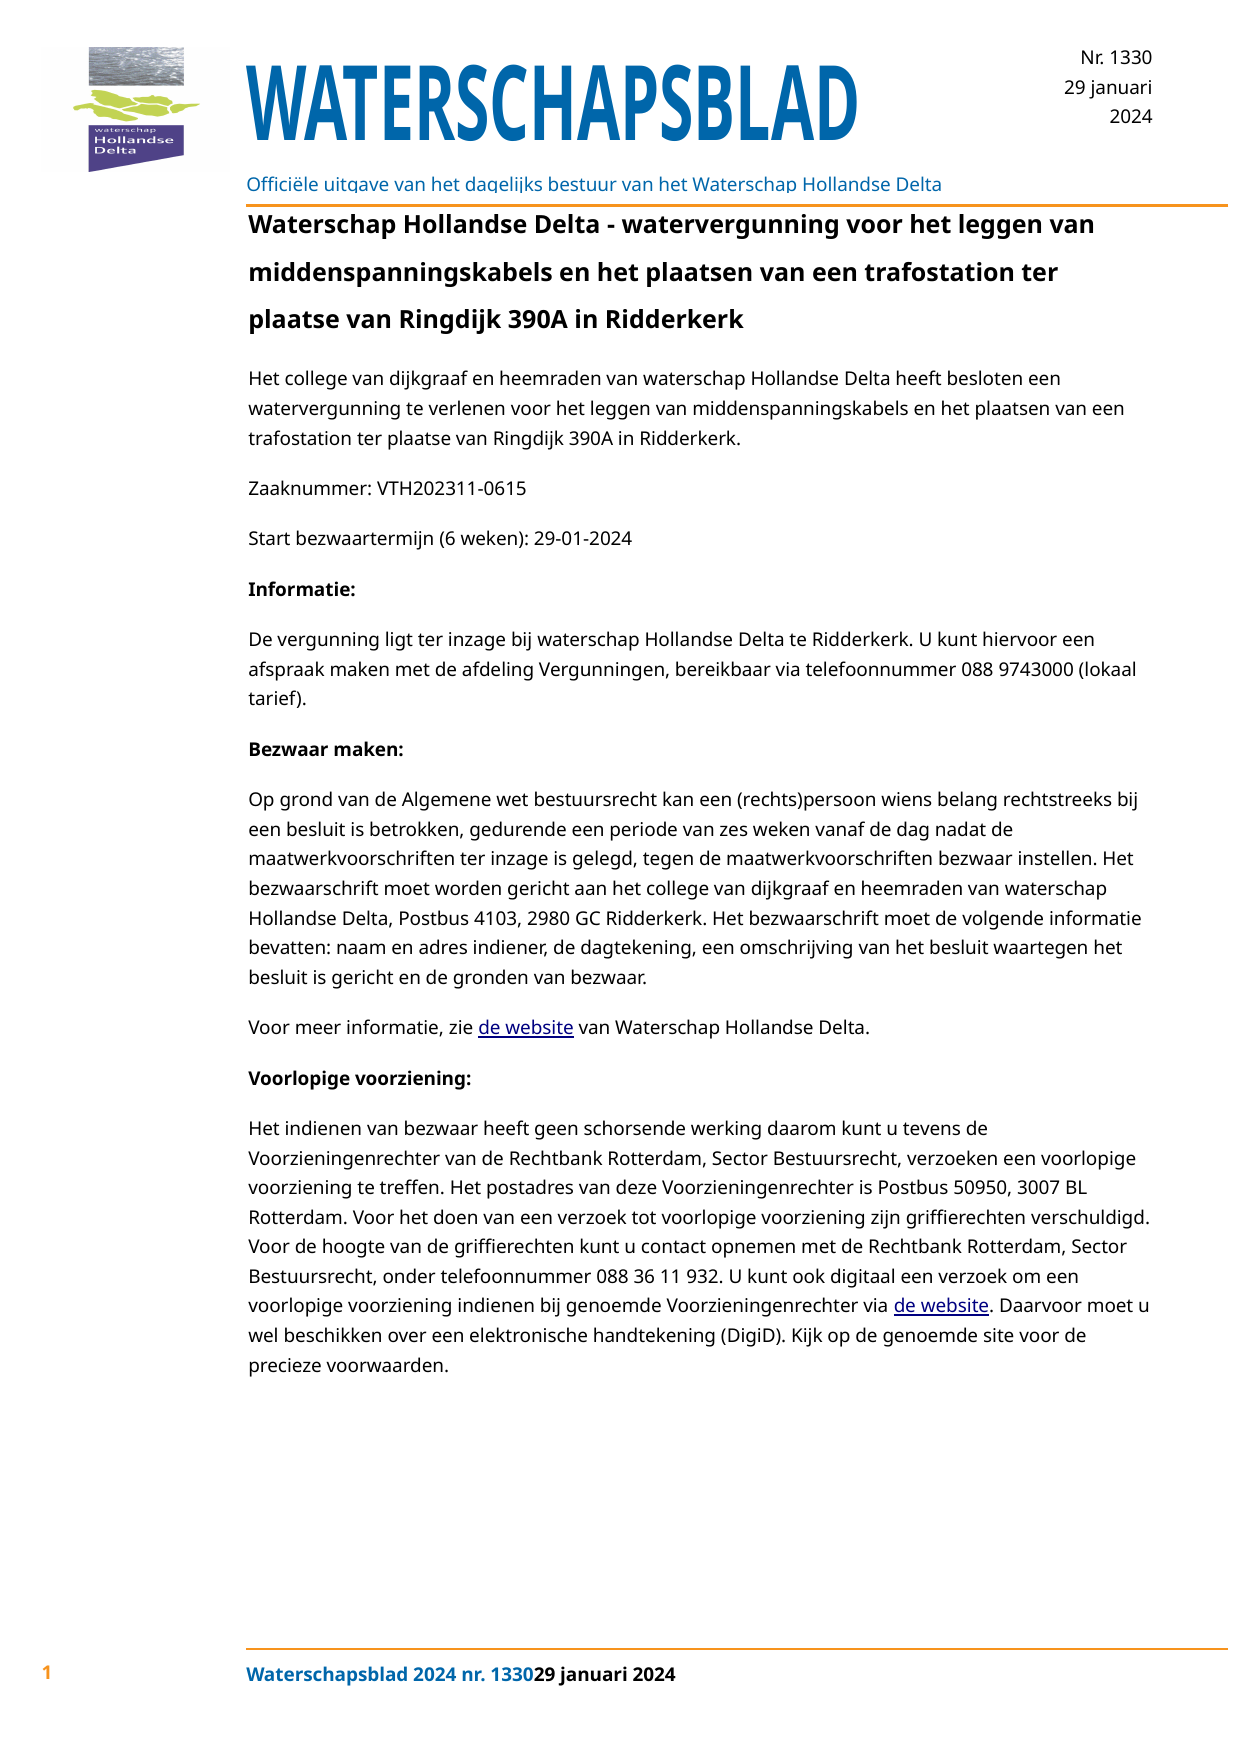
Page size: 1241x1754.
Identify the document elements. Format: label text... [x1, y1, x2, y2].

text Het college van dijkgraaf en heemraden van waterschap Hollandse Delta heeft besloten een watervergunning te verlenen voor het leggen van middenspanningskabels en het plaatsen van een trafostation ter plaatse van Ringdijk 390A in Ridderkerk. [248, 366, 1152, 450]
text Zaaknummer: VTH202311-0615 [248, 475, 1152, 501]
text Start bezwaartermijn (6 weken): 29-01-2024 [248, 526, 1152, 551]
text Voor meer informatie, zie de website van Waterschap Hollandse Delta. [248, 1014, 1152, 1040]
text Het indienen van bezwaar heeft geen schorsende werking daarom kunt u tevens de Voorzieningenrechter van de Rechtbank Rotterdam, Sector Bestuursrecht, verzoeken een voorlopige voorziening te treffen. Het postadres van deze Voorzieningenrechter is Postbus 50950, 3007 BL Rotterdam. Voor het doen van een verzoek tot voorlopige voorziening zijn griffierechten verschuldigd. Voor de hoogte van de griffierechten kunt u contact opnemen met de Rechtbank Rotterdam, Sector Bestuursrecht, onder telefoonnummer 088 36 11 932. U kunt ook digitaal een verzoek om een voorlopige voorziening indienen bij genoemde Voorzieningenrechter via de website. Daarvoor moet u wel beschikken over een elektronische handtekening (DigiD). Kijk op de genoemde site voor de precieze voorwaarden. [248, 1115, 1152, 1377]
text Waterschap Hollandse Delta - watervergunning voor het leggen van middenspanningskabels en het plaatsen van een trafostation ter plaatse van Ringdijk 390A in Ridderkerk [248, 207, 1152, 336]
text Op grond van de Algemene wet bestuursrecht kan een (rechts)persoon wiens belang rechtstreeks bij een besluit is betrokken, gedurende een periode van zes weken vanaf de dag nadat de maatwerkvoorschriften ter inzage is gelegd, tegen de maatwerkvoorschriften bezwaar instellen. Het bezwaarschrift moet worden gericht aan het college van dijkgraaf en heemraden van waterschap Hollandse Delta, Postbus 4103, 2980 GC Ridderkerk. Het bezwaarschrift moet de volgende informatie bevatten: naam en adres indiener, de dagtekening, een omschrijving van het besluit waartegen het besluit is gericht en de gronden van bezwaar. [248, 786, 1152, 989]
text Voorlopige voorziening: [248, 1065, 1152, 1090]
picture [41, 47, 231, 172]
text Bezwaar maken: [248, 736, 1152, 762]
text De vergunning ligt ter inzage bij waterschap Hollandse Delta te Ridderkerk. U kunt hiervoor een afspraak maken met de afdeling Vergunningen, bereikbaar via telefoonnummer 088 9743000 (lokaal tarief). [248, 626, 1152, 711]
text Informatie: [248, 576, 1152, 602]
